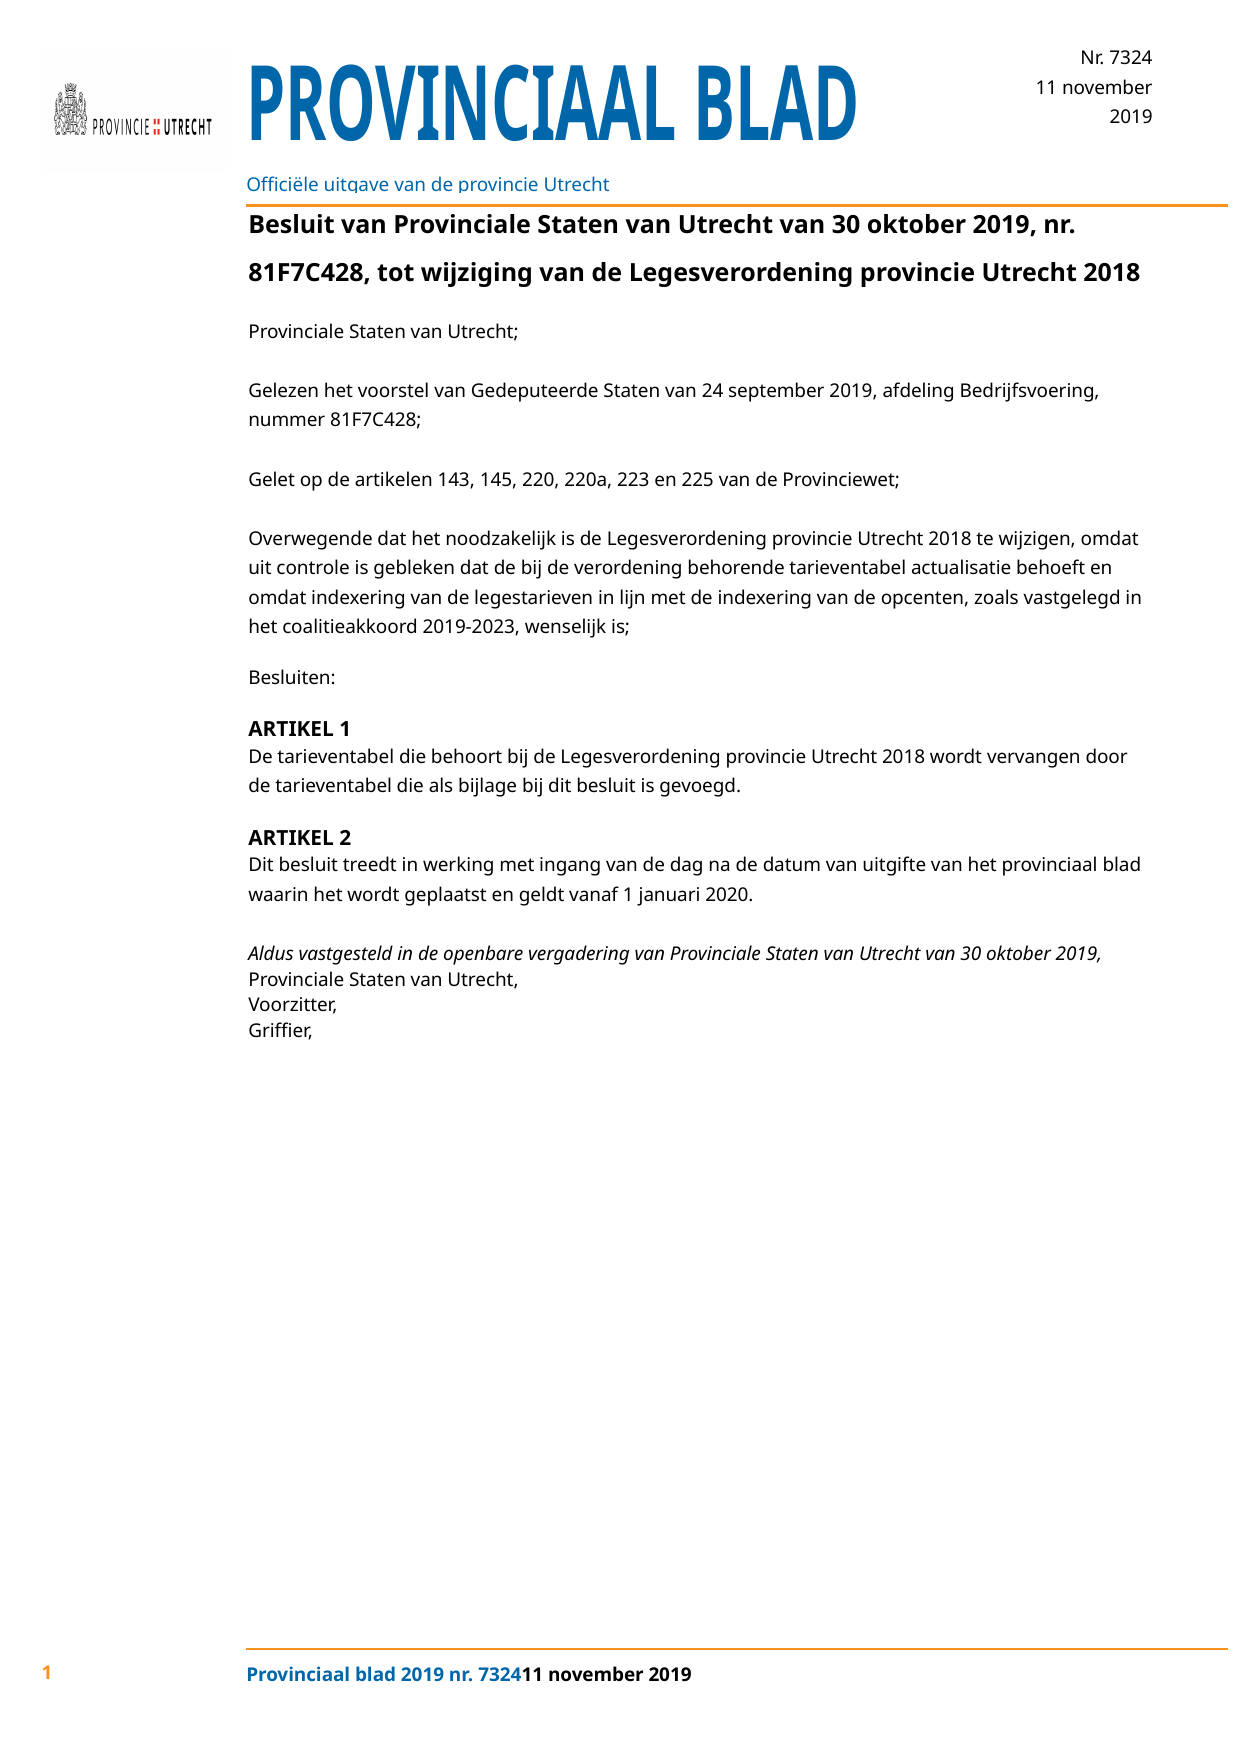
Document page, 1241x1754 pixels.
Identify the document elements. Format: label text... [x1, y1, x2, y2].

text Besluiten: [248, 664, 1152, 690]
text ARTIKEL 2 [248, 823, 1152, 851]
text Gelet op de artikelen 143, 145, 220, 220a, 223 en 225 van de Provinciewet; [248, 466, 1152, 492]
text Provinciale Staten van Utrecht, [248, 966, 1152, 992]
text Aldus vastgesteld in de openbare vergadering van Provinciale Staten van Utrecht van 30 oktober 2019, [248, 940, 1152, 966]
text Voorzitter, [248, 992, 1152, 1017]
text Gelezen het voorstel van Gedeputeerde Staten van 24 september 2019, afdeling Bedrijfsvoering, nummer 81F7C428; [248, 377, 1152, 432]
text ARTIKEL 1 [248, 714, 1152, 743]
text Overwegende dat het noodzakelijk is de Legesverordening provincie Utrecht 2018 te wijzigen, omdat uit controle is gebleken dat de bij de verordening behorende tarieventabel actualisatie behoeft en omdat indexering van de legestarieven in lijn met de indexering van de opcenten, zoals vastgelegd in het coalitieakkoord 2019-2023, wenselijk is; [248, 525, 1152, 639]
picture [41, 47, 231, 172]
text De tarieventabel die behoort bij de Legesverordening provincie Utrecht 2018 wordt vervangen door de tarieventabel die als bijlage bij dit besluit is gevoegd. [248, 743, 1152, 798]
text Dit besluit treedt in werking met ingang van de dag na de datum van uitgifte van het provinciaal blad waarin het wordt geplaatst en geldt vanaf 1 januari 2020. [248, 851, 1152, 907]
text Besluit van Provinciale Staten van Utrecht van 30 oktober 2019, nr. 81F7C428, tot wijziging van de Legesverordening provincie Utrecht 2018 [248, 207, 1152, 288]
text Griffier, [248, 1017, 1152, 1043]
text Provinciale Staten van Utrecht; [248, 318, 1152, 344]
